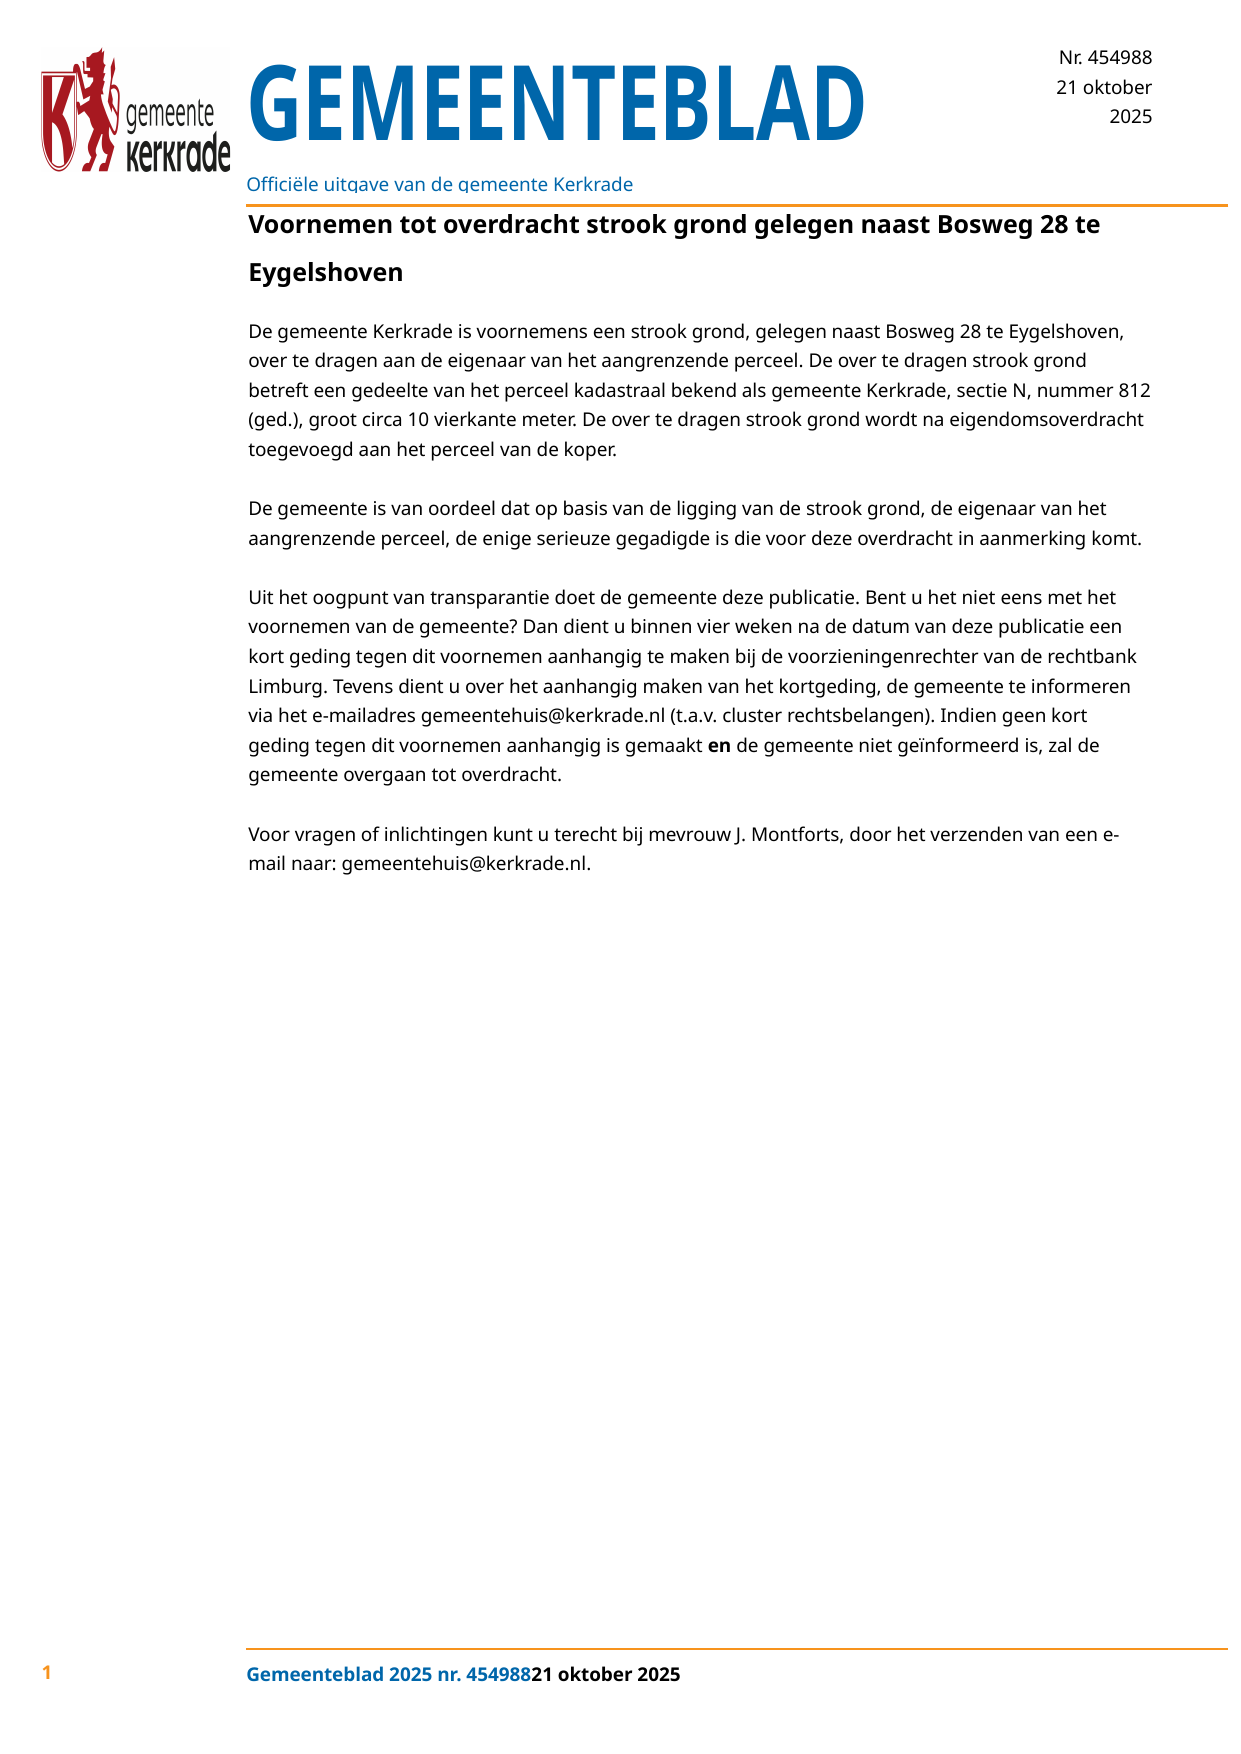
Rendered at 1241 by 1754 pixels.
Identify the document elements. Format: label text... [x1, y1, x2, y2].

text Voornemen tot overdracht strook grond gelegen naast Bosweg 28 te Eygelshoven [248, 207, 1152, 288]
picture [41, 47, 231, 172]
text De gemeente Kerkrade is voornemens een strook grond, gelegen naast Bosweg 28 te Eygelshoven, over te dragen aan de eigenaar van het aangrenzende perceel. De over te dragen strook grond betreft een gedeelte van het perceel kadastraal bekend als gemeente Kerkrade, sectie N, nummer 812 (ged.), groot circa 10 vierkante meter. De over te dragen strook grond wordt na eigendomsoverdracht toegevoegd aan het perceel van de koper. [248, 318, 1152, 462]
text De gemeente is van oordeel dat op basis van de ligging van de strook grond, de eigenaar van het aangrenzende perceel, de enige serieuze gegadigde is die voor deze overdracht in aanmerking komt. [248, 495, 1152, 551]
text Voor vragen of inlichtingen kunt u terecht bij mevrouw J. Montforts, door het verzenden van een e-mail naar: gemeentehuis@kerkrade.nl. [248, 821, 1152, 876]
text Uit het oogpunt van transparantie doet de gemeente deze publicatie. Bent u het niet eens met het voornemen van de gemeente? Dan dient u binnen vier weken na de datum van deze publicatie een kort geding tegen dit voornemen aanhangig te maken bij de voorzieningenrechter van de rechtbank Limburg. Tevens dient u over het aanhangig maken van het kortgeding, de gemeente te informeren via het e-mailadres gemeentehuis@kerkrade.nl (t.a.v. cluster rechtsbelangen). Indien geen kort geding tegen dit voornemen aanhangig is gemaakt en de gemeente niet geïnformeerd is, zal de gemeente overgaan tot overdracht. [248, 584, 1152, 787]
